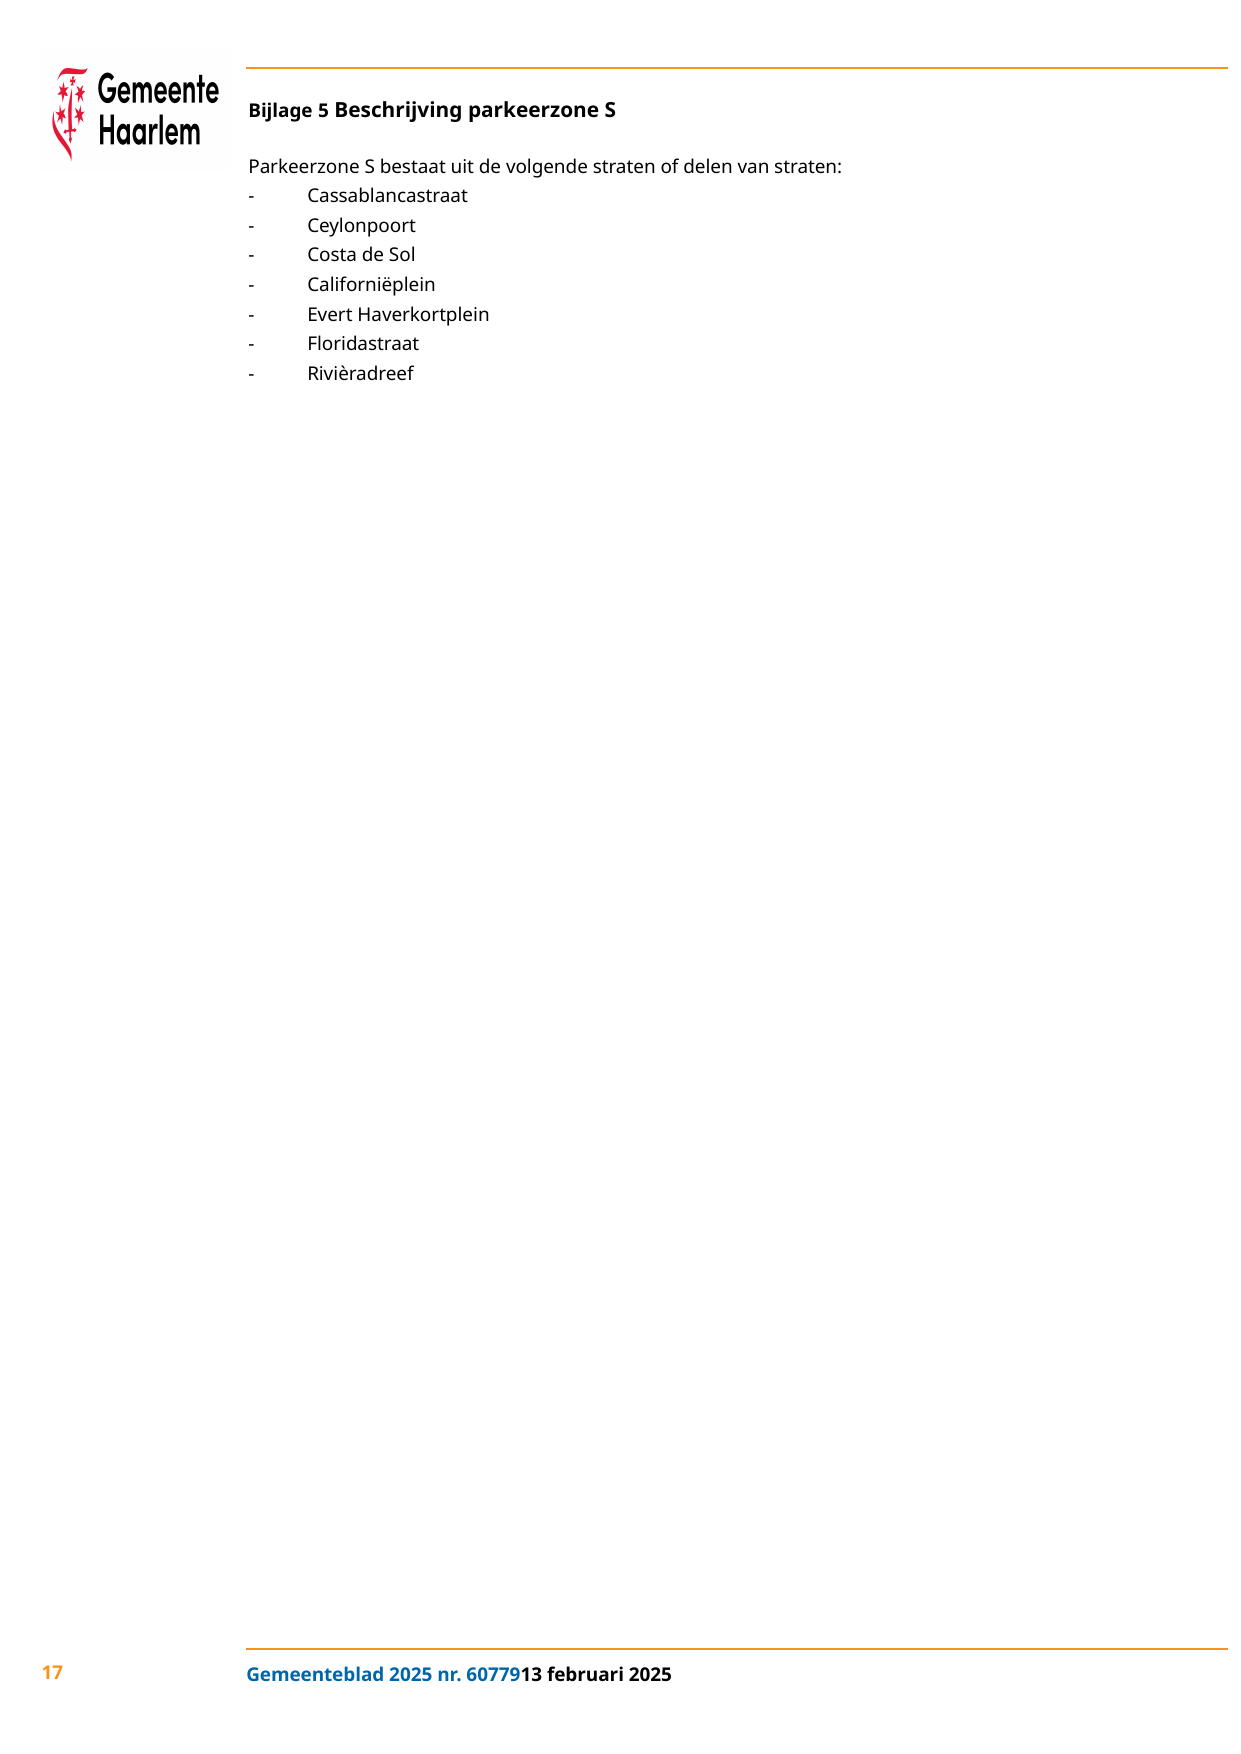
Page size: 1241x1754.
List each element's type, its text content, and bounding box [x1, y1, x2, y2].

list Californiëplein [248, 271, 1152, 297]
text Parkeerzone S bestaat uit de volgende straten of delen van straten: [248, 153, 1152, 179]
picture [41, 47, 231, 172]
list Floridastraat [248, 330, 1152, 356]
list Ceylonpoort [248, 212, 1152, 238]
list Rivièradreef [248, 360, 1152, 386]
text Bijlage 5 Beschrijving parkeerzone S [248, 95, 1152, 123]
list Evert Haverkortplein [248, 301, 1152, 327]
list Costa de Sol [248, 242, 1152, 267]
list Cassablancastraat [248, 182, 1152, 208]
